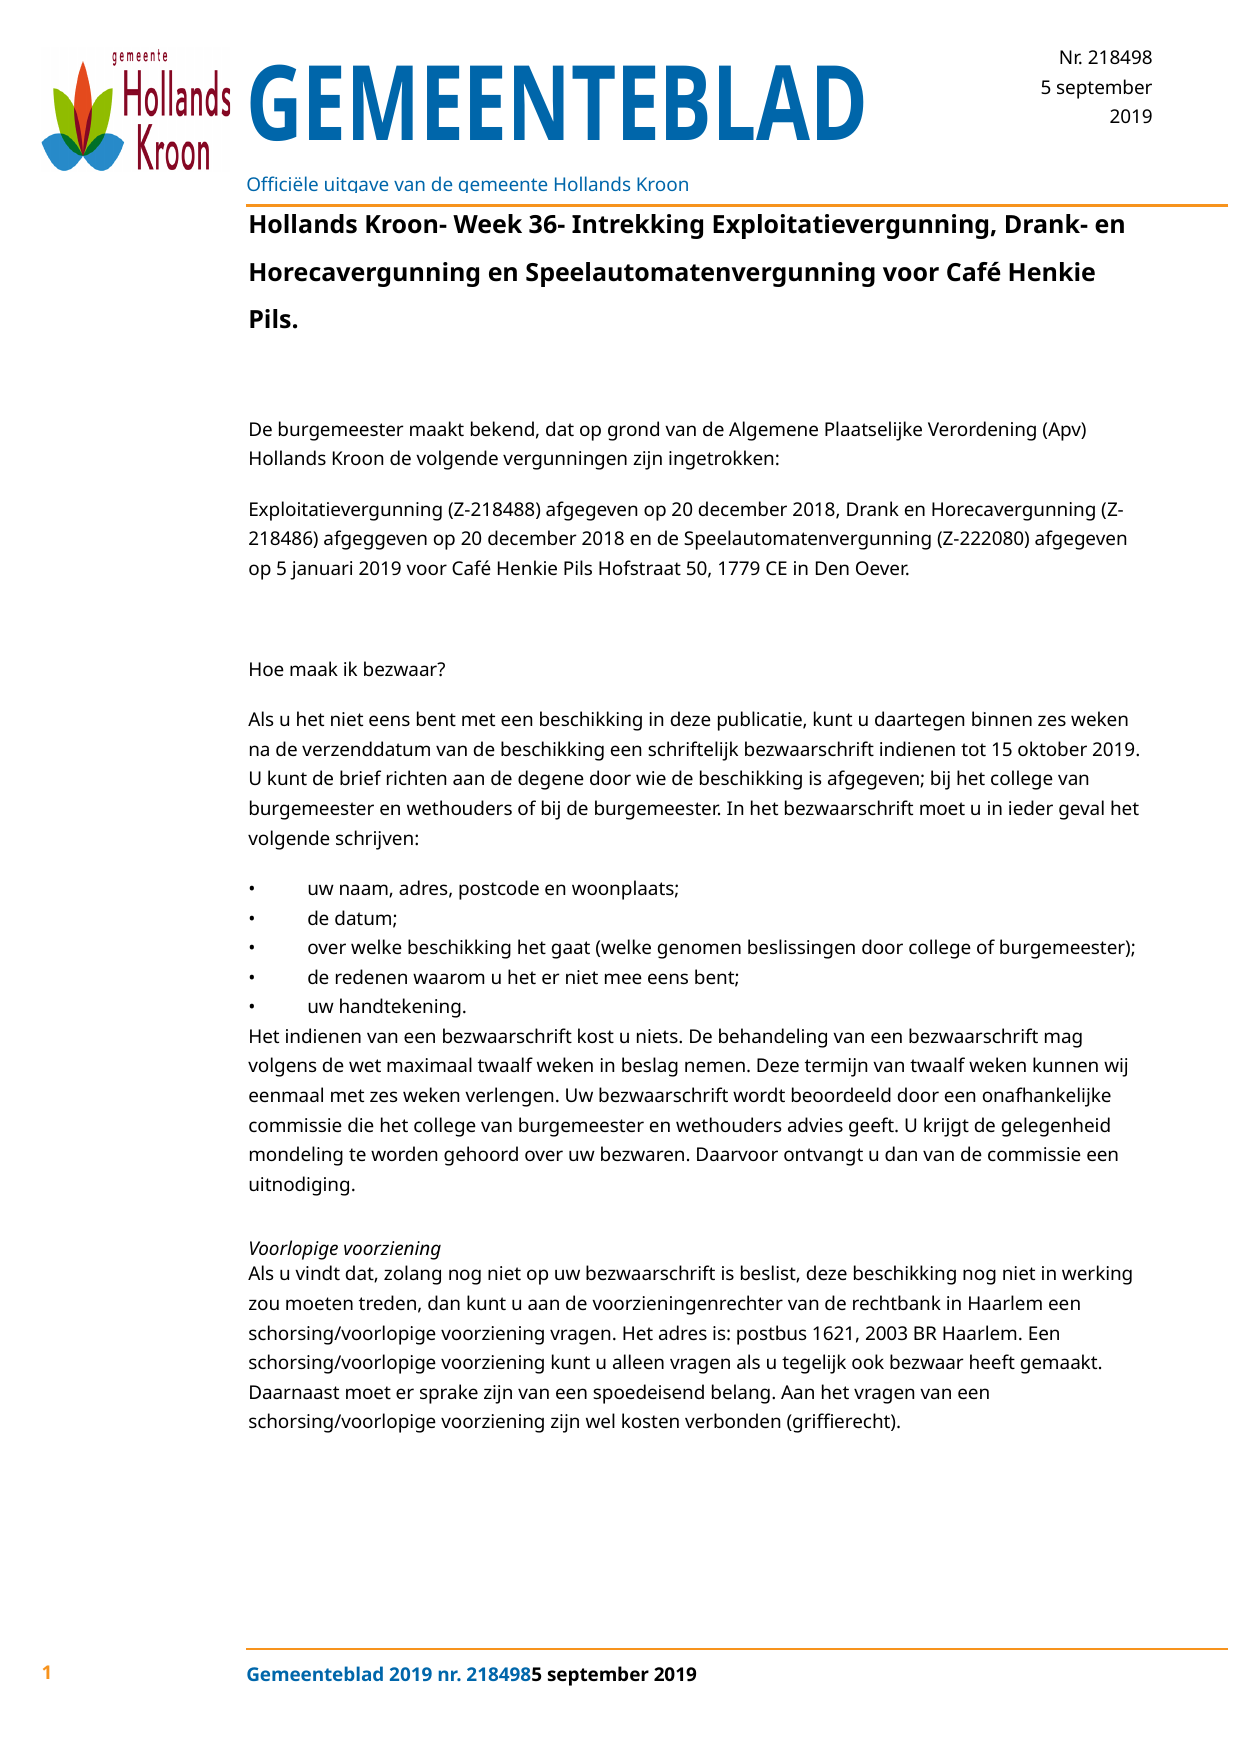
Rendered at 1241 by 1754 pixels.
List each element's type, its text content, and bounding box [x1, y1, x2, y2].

list over welke beschikking het gaat (welke genomen beslissingen door college of burgemeester); [248, 934, 1152, 960]
text Als u vindt dat, zolang nog niet op uw bezwaarschrift is beslist, deze beschikking nog niet in werking zou moeten treden, dan kunt u aan de voorzieningenrechter van de rechtbank in Haarlem een schorsing/voorlopige voorziening vragen. Het adres is: postbus 1621, 2003 BR Haarlem. Een schorsing/voorlopige voorziening kunt u alleen vragen als u tegelijk ook bezwaar heeft gemaakt. Daarnaast moet er sprake zijn van een spoedeisend belang. Aan het vragen van een schorsing/voorlopige voorziening zijn wel kosten verbonden (griffierecht). [248, 1261, 1152, 1434]
text Hoe maak ik bezwaar? [248, 656, 1152, 682]
list de datum; [248, 905, 1152, 930]
text Voorlopige voorziening [248, 1235, 1152, 1261]
picture [41, 47, 231, 172]
text Hollands Kroon- Week 36- Intrekking Exploitatievergunning, Drank- en Horecavergunning en Speelautomatenvergunning voor Café Henkie Pils. [248, 207, 1152, 336]
list uw handtekening. [248, 993, 1152, 1019]
list de redenen waarom u het er niet mee eens bent; [248, 964, 1152, 989]
text Als u het niet eens bent met een beschikking in deze publicatie, kunt u daartegen binnen zes weken na de verzenddatum van de beschikking een schriftelijk bezwaarschrift indienen tot 15 oktober 2019. U kunt de brief richten aan de degene door wie de beschikking is afgegeven; bij het college van burgemeester en wethouders of bij de burgemeester. In het bezwaarschrift moet u in ieder geval het volgende schrijven: [248, 706, 1152, 850]
list uw naam, adres, postcode en woonplaats; [248, 875, 1152, 901]
text De burgemeester maakt bekend, dat op grond van de Algemene Plaatselijke Verordening (Apv) Hollands Kroon de volgende vergunningen zijn ingetrokken: [248, 416, 1152, 471]
text Exploitatievergunning (Z-218488) afgegeven op 20 december 2018, Drank en Horecavergunning (Z-218486) afgeggeven op 20 december 2018 en de Speelautomatenvergunning (Z-222080) afgegeven op 5 januari 2019 voor Café Henkie Pils Hofstraat 50, 1779 CE in Den Oever. [248, 496, 1152, 581]
text Het indienen van een bezwaarschrift kost u niets. De behandeling van een bezwaarschrift mag volgens de wet maximaal twaalf weken in beslag nemen. Deze termijn van twaalf weken kunnen wij eenmaal met zes weken verlengen. Uw bezwaarschrift wordt beoordeeld door een onafhankelijke commissie die het college van burgemeester en wethouders advies geeft. U krijgt de gelegenheid mondeling te worden gehoord over uw bezwaren. Daarvoor ontvangt u dan van de commissie een uitnodiging. [248, 1023, 1152, 1197]
